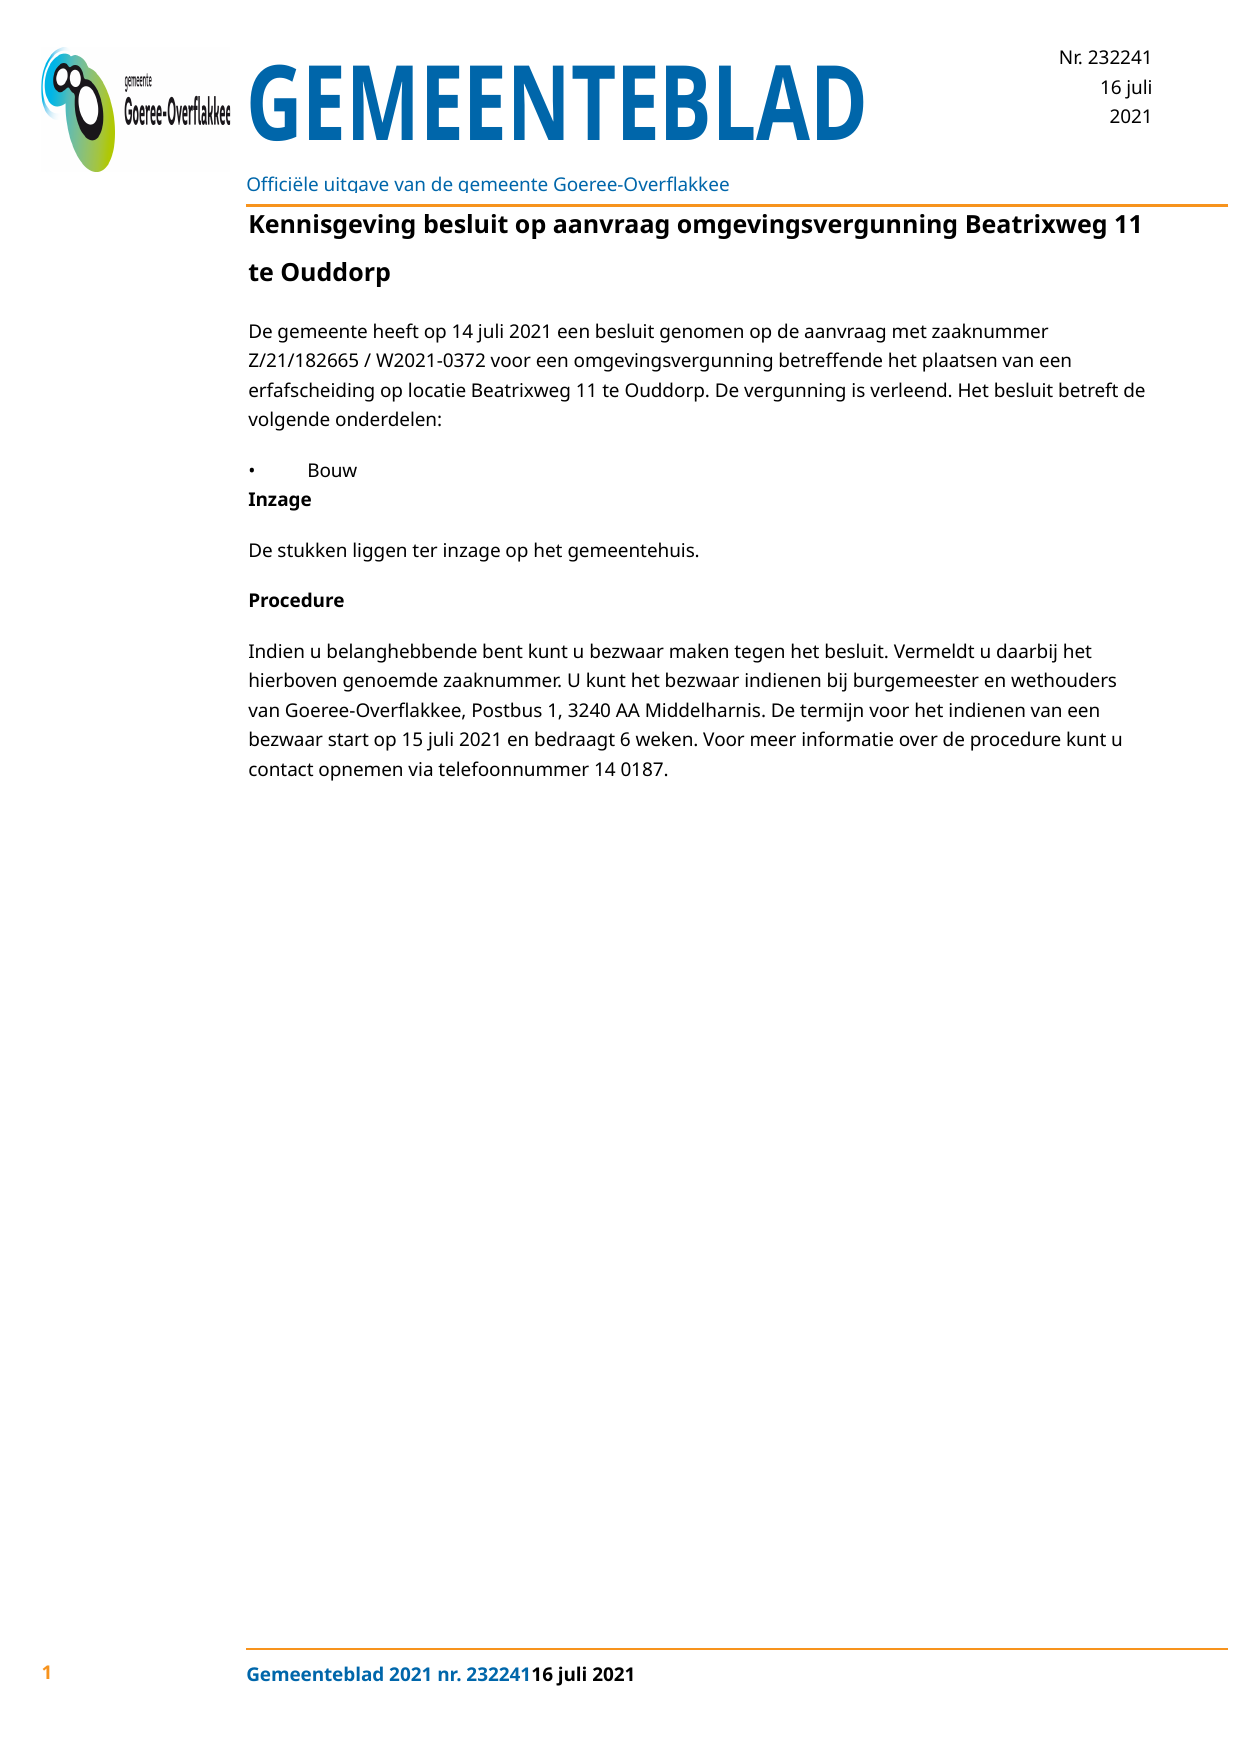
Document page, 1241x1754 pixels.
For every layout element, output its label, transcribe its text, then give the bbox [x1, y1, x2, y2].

text Kennisgeving besluit op aanvraag omgevingsvergunning Beatrixweg 11 te Ouddorp [248, 207, 1152, 288]
picture [41, 47, 231, 172]
text De gemeente heeft op 14 juli 2021 een besluit genomen op de aanvraag met zaaknummer Z/21/182665 / W2021-0372 voor een omgevingsvergunning betreffende het plaatsen van een erfafscheiding op locatie Beatrixweg 11 te Ouddorp. De vergunning is verleend. Het besluit betreft de volgende onderdelen: [248, 318, 1152, 432]
text Inzage [248, 487, 1152, 512]
text De stukken liggen ter inzage op het gemeentehuis. [248, 537, 1152, 563]
text Procedure [248, 587, 1152, 613]
text Indien u belanghebbende bent kunt u bezwaar maken tegen het besluit. Vermeldt u daarbij het hierboven genoemde zaaknummer. U kunt het bezwaar indienen bij burgemeester en wethouders van Goeree-Overflakkee, Postbus 1, 3240 AA Middelharnis. De termijn voor het indienen van een bezwaar start op 15 juli 2021 en bedraagt 6 weken. Voor meer informatie over de procedure kunt u contact opnemen via telefoonnummer 14 0187. [248, 638, 1152, 782]
list Bouw [248, 457, 1152, 483]
